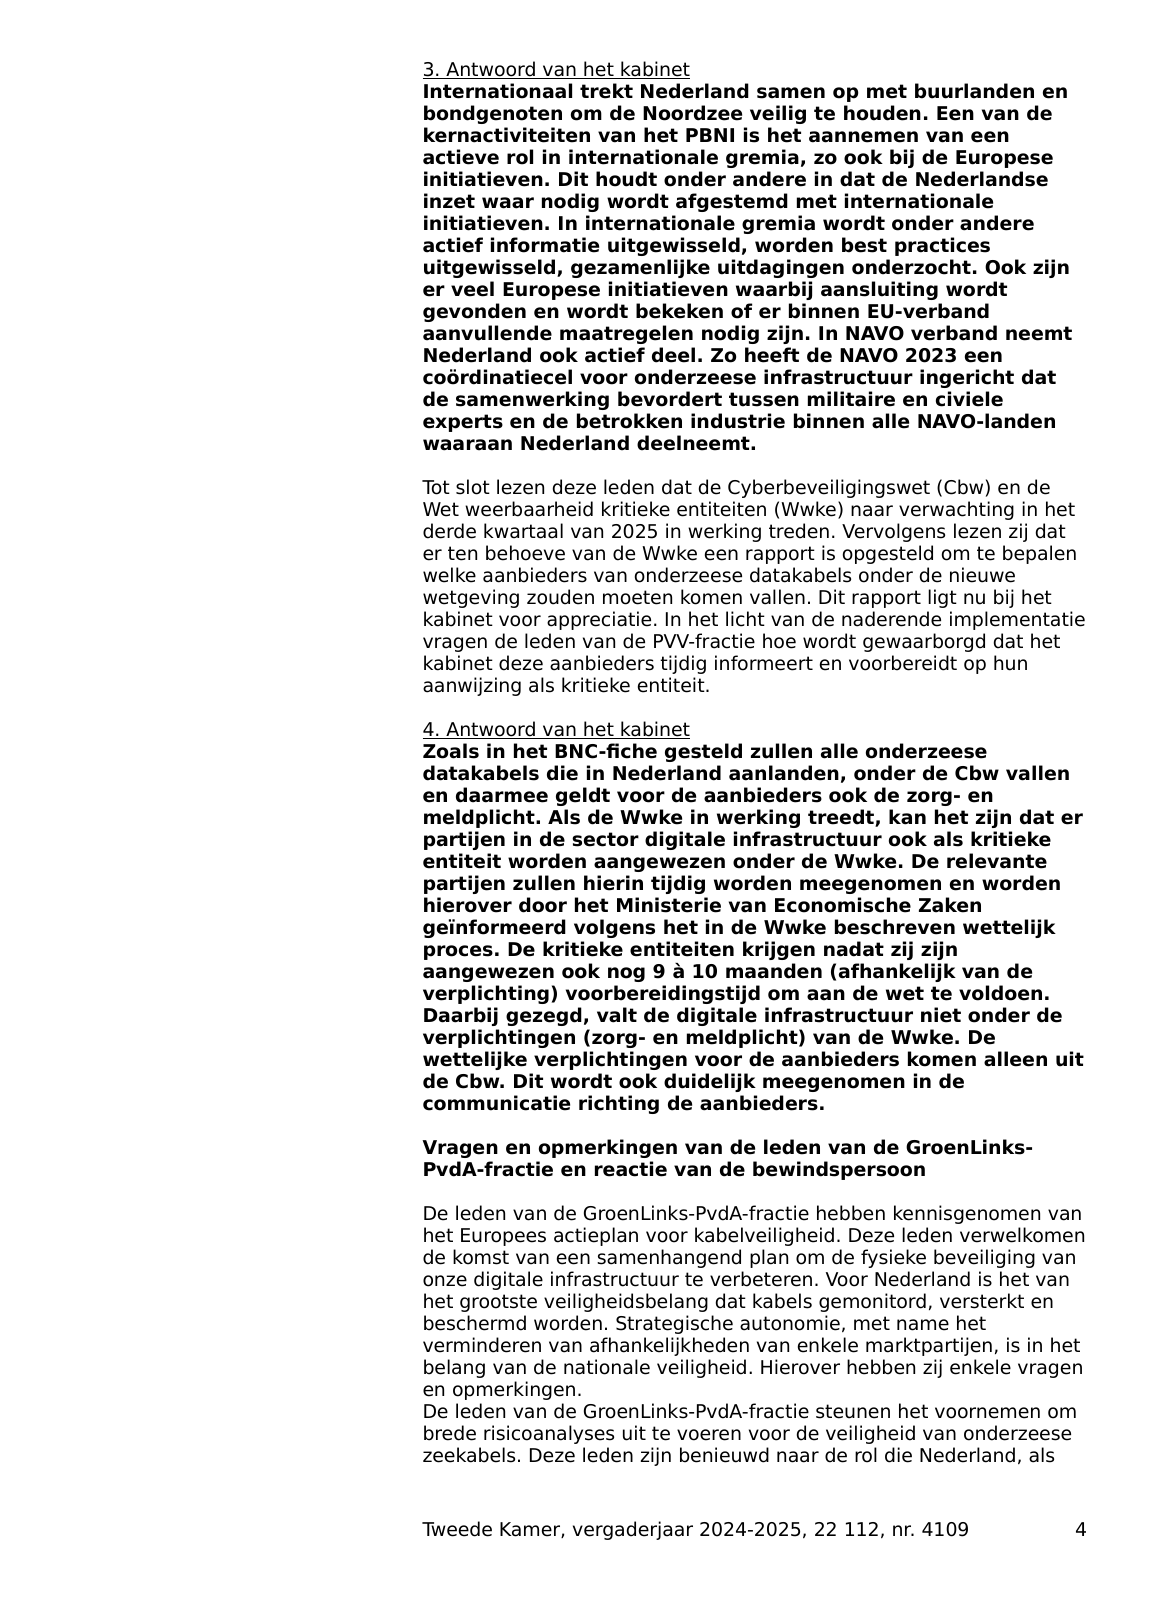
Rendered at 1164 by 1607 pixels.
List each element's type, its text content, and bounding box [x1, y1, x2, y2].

text De leden van de GroenLinks-PvdA-fractie hebben kennisgenomen van het Europees actieplan voor kabelveiligheid. Deze leden verwelkomen de komst van een samenhangend plan om de fysieke beveiliging van onze digitale infrastructuur te verbeteren. Voor Nederland is het van het grootste veiligheidsbelang dat kabels gemonitord, versterkt en beschermd worden. Strategische autonomie, met name het verminderen van afhankelijkheden van enkele marktpartijen, is in het belang van de nationale veiligheid. Hierover hebben zij enkele vragen en opmerkingen. [422, 1203, 1087, 1401]
text Tot slot lezen deze leden dat de Cyberbeveiligingswet (Cbw) en de Wet weerbaarheid kritieke entiteiten (Wwke) naar verwachting in het derde kwartaal van 2025 in werking treden. Vervolgens lezen zij dat er ten behoeve van de Wwke een rapport is opgesteld om te bepalen welke aanbieders van onderzeese datakabels onder de nieuwe wetgeving zouden moeten komen vallen. Dit rapport ligt nu bij het kabinet voor appreciatie. In het licht van de naderende implementatie vragen de leden van de PVV-fractie hoe wordt gewaarborgd dat het kabinet deze aanbieders tijdig informeert en voorbereidt op hun aanwijzing als kritieke entiteit. [422, 477, 1087, 697]
text Zoals in het BNC-fiche gesteld zullen alle onderzeese datakabels die in Nederland aanlanden, onder de Cbw vallen en daarmee geldt voor de aanbieders ook de zorg- en meldplicht. Als de Wwke in werking treedt, kan het zijn dat er partijen in de sector digitale infrastructuur ook als kritieke entiteit worden aangewezen onder de Wwke. De relevante partijen zullen hierin tijdig worden meegenomen en worden hierover door het Ministerie van Economische Zaken geïnformeerd volgens het in de Wwke beschreven wettelijk proces. De kritieke entiteiten krijgen nadat zij zijn aangewezen ook nog 9 à 10 maanden (afhankelijk van de verplichting) voorbereidingstijd om aan de wet te voldoen. Daarbij gezegd, valt de digitale infrastructuur niet onder de verplichtingen (zorg- en meldplicht) van de Wwke. De wettelijke verplichtingen voor de aanbieders komen alleen uit de Cbw. Dit wordt ook duidelijk meegenomen in de communicatie richting de aanbieders. [422, 741, 1087, 1114]
subtitle Vragen en opmerkingen van de leden van de GroenLinks-PvdA-fractie en reactie van de bewindspersoon [422, 1137, 1087, 1181]
text Internationaal trekt Nederland samen op met buurlanden en bondgenoten om de Noordzee veilig te houden. Een van de kernactiviteiten van het PBNI is het aannemen van een actieve rol in internationale gremia, zo ook bij de Europese initiatieven. Dit houdt onder andere in dat de Nederlandse inzet waar nodig wordt afgestemd met internationale initiatieven. In internationale gremia wordt onder andere actief informatie uitgewisseld, worden best practices uitgewisseld, gezamenlijke uitdagingen onderzocht. Ook zijn er veel Europese initiatieven waarbij aansluiting wordt gevonden en wordt bekeken of er binnen EU-verband aanvullende maatregelen nodig zijn. In NAVO verband neemt Nederland ook actief deel. Zo heeft de NAVO 2023 een coördinatiecel voor onderzeese infrastructuur ingericht dat de samenwerking bevordert tussen militaire en civiele experts en de betrokken industrie binnen alle NAVO-landen waaraan Nederland deelneemt. [422, 81, 1087, 455]
text De leden van de GroenLinks-PvdA-fractie steunen het voornemen om brede risicoanalyses uit te voeren voor de veiligheid van onderzeese zeekabels. Deze leden zijn benieuwd naar de rol die Nederland, als [422, 1401, 1087, 1467]
text 3. Antwoord van het kabinet [422, 59, 1087, 81]
text 4. Antwoord van het kabinet [422, 719, 1087, 741]
